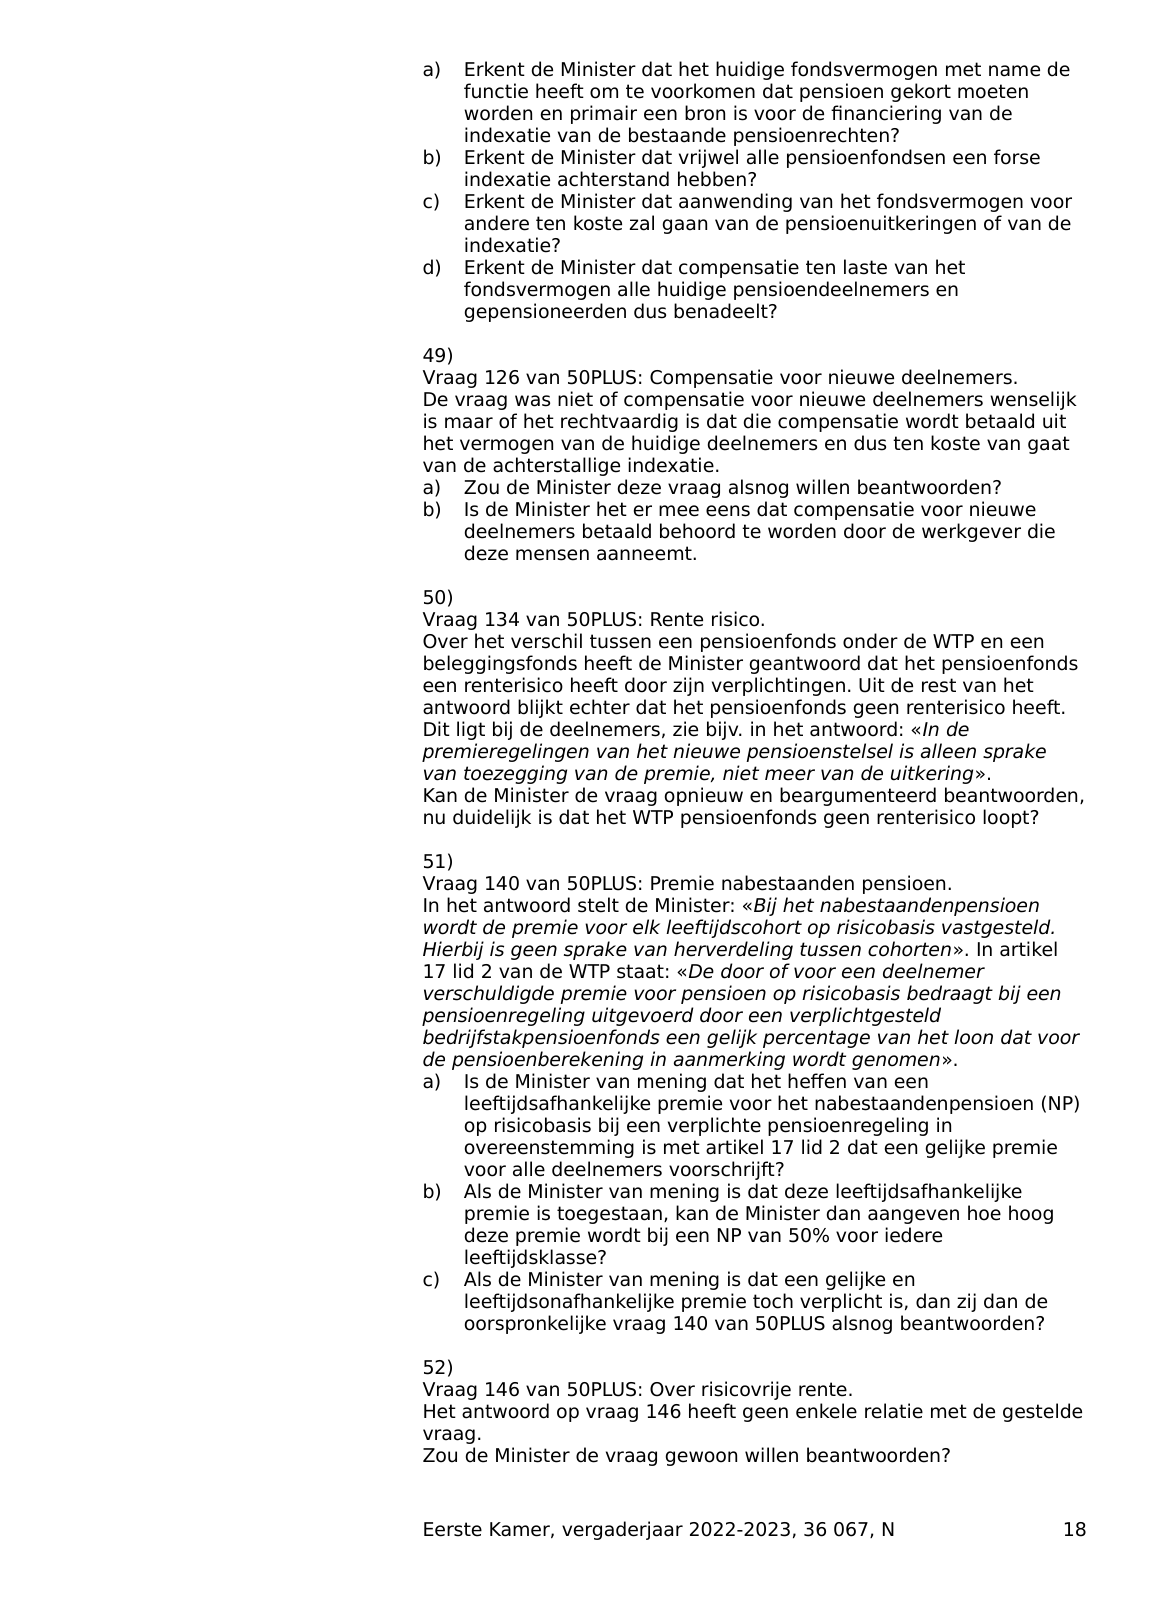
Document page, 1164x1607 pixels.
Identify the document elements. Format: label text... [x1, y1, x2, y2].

text 51) [422, 851, 1087, 873]
text Vraag 146 van 50PLUS: Over risicovrije rente. [422, 1379, 1087, 1401]
text Over het verschil tussen een pensioenfonds onder de WTP en een beleggingsfonds heeft de Minister geantwoord dat het pensioenfonds een renterisico heeft door zijn verplichtingen. Uit de rest van het antwoord blijkt echter dat het pensioenfonds geen renterisico heeft. Dit ligt bij de deelnemers, zie bijv. in het antwoord: «In de premieregelingen van het nieuwe pensioenstelsel is alleen sprake van toezegging van de premie, niet meer van de uitkering». [422, 631, 1087, 785]
text d) Erkent de Minister dat compensatie ten laste van het fondsvermogen alle huidige pensioendeelnemers en gepensioneerden dus benadeelt? [422, 257, 1087, 323]
text c) Als de Minister van mening is dat een gelijke en leeftijdsonafhankelijke premie toch verplicht is, dan zij dan de oorspronkelijke vraag 140 van 50PLUS alsnog beantwoorden? [422, 1268, 1087, 1334]
text a) Is de Minister van mening dat het heffen van een leeftijdsafhankelijke premie voor het nabestaandenpensioen (NP) op risicobasis bij een verplichte pensioenregeling in overeenstemming is met artikel 17 lid 2 dat een gelijke premie voor alle deelnemers voorschrijft? [422, 1071, 1087, 1181]
text Het antwoord op vraag 146 heeft geen enkele relatie met de gestelde vraag. [422, 1401, 1087, 1444]
text Kan de Minister de vraag opnieuw en beargumenteerd beantwoorden, nu duidelijk is dat het WTP pensioenfonds geen renterisico loopt? [422, 785, 1087, 829]
text Zou de Minister de vraag gewoon willen beantwoorden? [422, 1444, 1087, 1467]
text De vraag was niet of compensatie voor nieuwe deelnemers wenselijk is maar of het rechtvaardig is dat die compensatie wordt betaald uit het vermogen van de huidige deelnemers en dus ten koste van gaat van de achterstallige indexatie. [422, 389, 1087, 477]
text a) Zou de Minister deze vraag alsnog willen beantwoorden? [422, 477, 1087, 499]
text In het antwoord stelt de Minister: «Bij het nabestaandenpensioen wordt de premie voor elk leeftijdscohort op risicobasis vastgesteld. Hierbij is geen sprake van herverdeling tussen cohorten». In artikel 17 lid 2 van de WTP staat: «De door of voor een deelnemer verschuldigde premie voor pensioen op risicobasis bedraagt bij een pensioenregeling uitgevoerd door een verplichtgesteld bedrijfstakpensioenfonds een gelijk percentage van het loon dat voor de pensioenberekening in aanmerking wordt genomen». [422, 895, 1087, 1071]
text b) Is de Minister het er mee eens dat compensatie voor nieuwe deelnemers betaald behoord te worden door de werkgever die deze mensen aanneemt. [422, 499, 1087, 565]
text b) Erkent de Minister dat vrijwel alle pensioenfondsen een forse indexatie achterstand hebben? [422, 147, 1087, 191]
text Vraag 126 van 50PLUS: Compensatie voor nieuwe deelnemers. [422, 367, 1087, 389]
text 52) [422, 1357, 1087, 1379]
text Vraag 140 van 50PLUS: Premie nabestaanden pensioen. [422, 873, 1087, 895]
text 49) [422, 345, 1087, 367]
text 50) [422, 587, 1087, 609]
text c) Erkent de Minister dat aanwending van het fondsvermogen voor andere ten koste zal gaan van de pensioenuitkeringen of van de indexatie? [422, 191, 1087, 257]
text Vraag 134 van 50PLUS: Rente risico. [422, 609, 1087, 631]
text a) Erkent de Minister dat het huidige fondsvermogen met name de functie heeft om te voorkomen dat pensioen gekort moeten worden en primair een bron is voor de financiering van de indexatie van de bestaande pensioenrechten? [422, 59, 1087, 147]
text b) Als de Minister van mening is dat deze leeftijdsafhankelijke premie is toegestaan, kan de Minister dan aangeven hoe hoog deze premie wordt bij een NP van 50% voor iedere leeftijdsklasse? [422, 1181, 1087, 1268]
